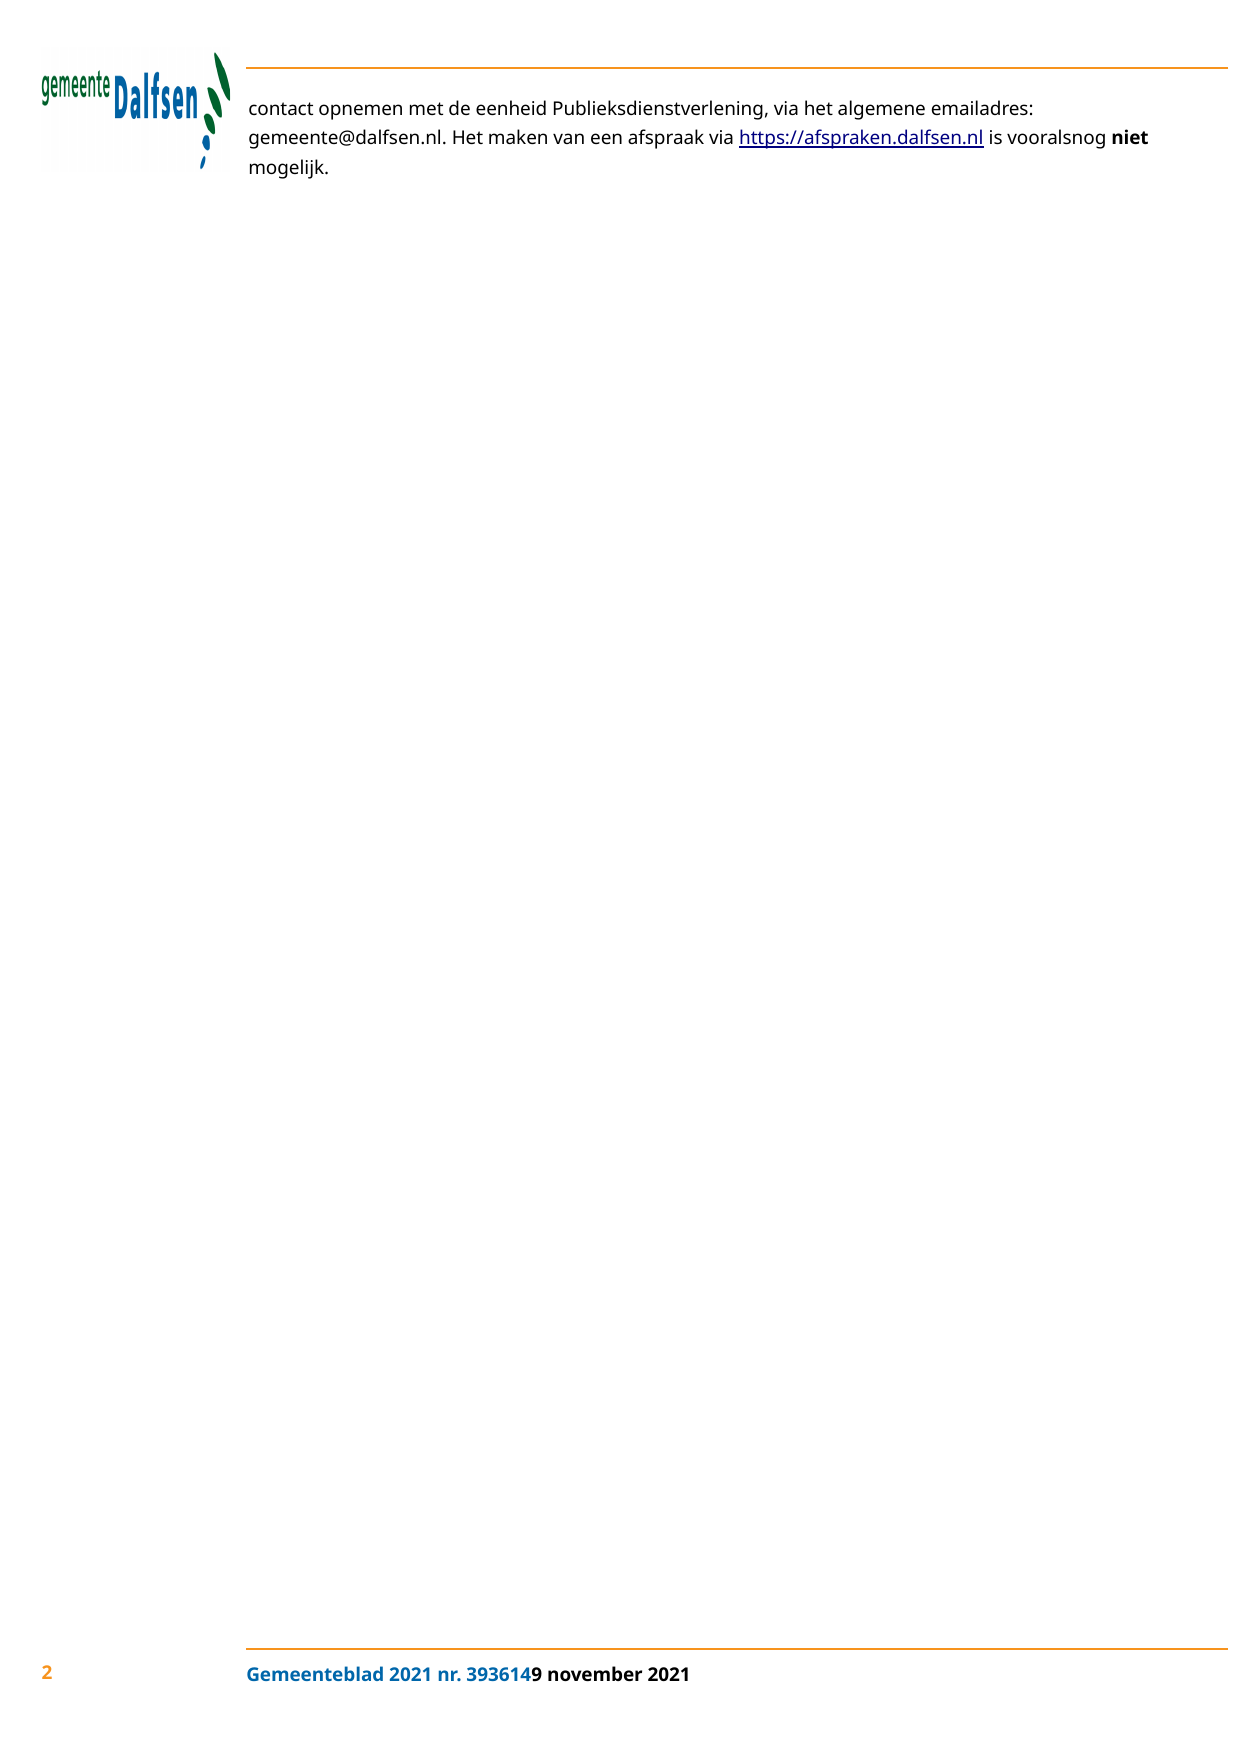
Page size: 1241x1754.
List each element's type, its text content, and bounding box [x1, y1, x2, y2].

picture [41, 47, 231, 172]
text contact opnemen met de eenheid Publieksdienstverlening, via het algemene emailadres: gemeente@dalfsen.nl. Het maken van een afspraak via https://afspraken.dalfsen.nl is vooralsnog niet mogelijk. [248, 95, 1152, 180]
